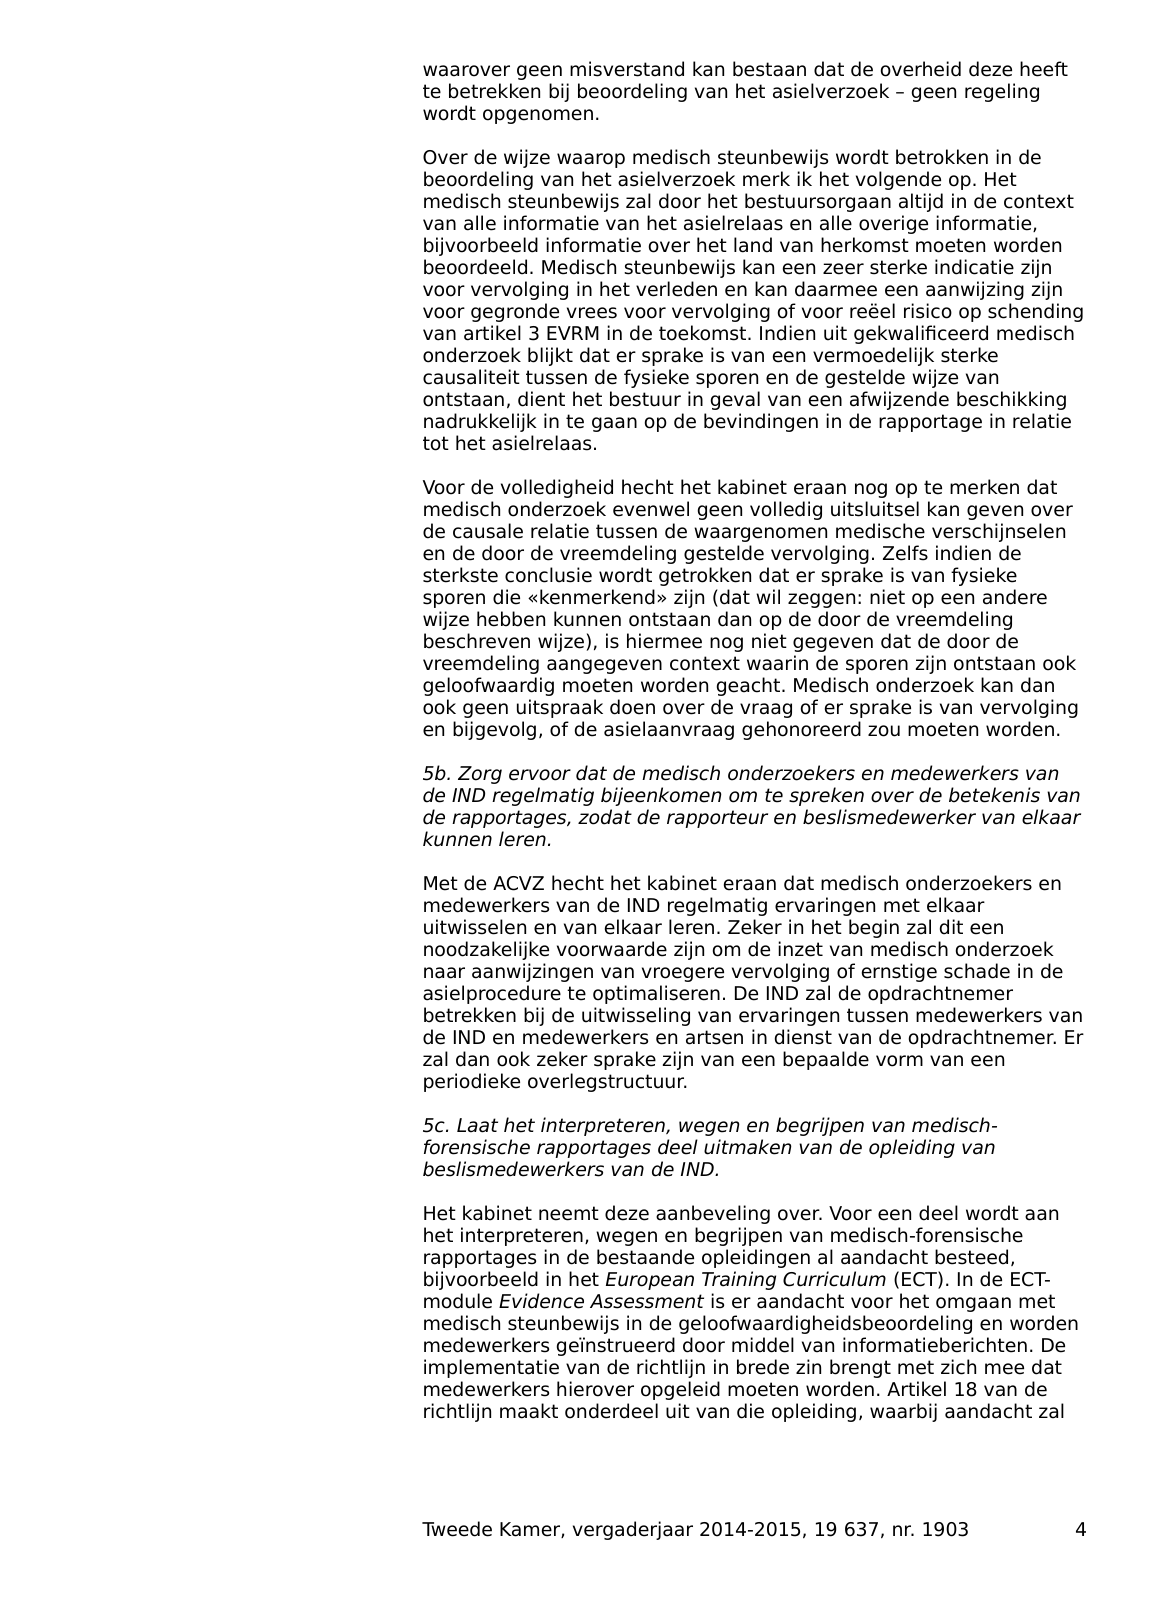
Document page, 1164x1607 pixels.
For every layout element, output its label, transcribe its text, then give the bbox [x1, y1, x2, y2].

text Voor de volledigheid hecht het kabinet eraan nog op te merken dat medisch onderzoek evenwel geen volledig uitsluitsel kan geven over de causale relatie tussen de waargenomen medische verschijnselen en de door de vreemdeling gestelde vervolging. Zelfs indien de sterkste conclusie wordt getrokken dat er sprake is van fysieke sporen die «kenmerkend» zijn (dat wil zeggen: niet op een andere wijze hebben kunnen ontstaan dan op de door de vreemdeling beschreven wijze), is hiermee nog niet gegeven dat de door de vreemdeling aangegeven context waarin de sporen zijn ontstaan ook geloofwaardig moeten worden geacht. Medisch onderzoek kan dan ook geen uitspraak doen over de vraag of er sprake is van vervolging en bijgevolg, of de asielaanvraag gehonoreerd zou moeten worden. [422, 477, 1087, 741]
text Over de wijze waarop medisch steunbewijs wordt betrokken in de beoordeling van het asielverzoek merk ik het volgende op. Het medisch steunbewijs zal door het bestuursorgaan altijd in de context van alle informatie van het asielrelaas en alle overige informatie, bijvoorbeeld informatie over het land van herkomst moeten worden beoordeeld. Medisch steunbewijs kan een zeer sterke indicatie zijn voor vervolging in het verleden en kan daarmee een aanwijzing zijn voor gegronde vrees voor vervolging of voor reëel risico op schending van artikel 3 EVRM in de toekomst. Indien uit gekwalificeerd medisch onderzoek blijkt dat er sprake is van een vermoedelijk sterke causaliteit tussen de fysieke sporen en de gestelde wijze van ontstaan, dient het bestuur in geval van een afwijzende beschikking nadrukkelijk in te gaan op de bevindingen in de rapportage in relatie tot het asielrelaas. [422, 147, 1087, 455]
subtitle 5b. Zorg ervoor dat de medisch onderzoekers en medewerkers van de IND regelmatig bijeenkomen om te spreken over de betekenis van de rapportages, zodat de rapporteur en beslismedewerker van elkaar kunnen leren. [422, 763, 1087, 851]
subtitle 5c. Laat het interpreteren, wegen en begrijpen van medisch-forensische rapportages deel uitmaken van de opleiding van beslismedewerkers van de IND. [422, 1115, 1087, 1181]
text Met de ACVZ hecht het kabinet eraan dat medisch onderzoekers en medewerkers van de IND regelmatig ervaringen met elkaar uitwisselen en van elkaar leren. Zeker in het begin zal dit een noodzakelijke voorwaarde zijn om de inzet van medisch onderzoek naar aanwijzingen van vroegere vervolging of ernstige schade in de asielprocedure te optimaliseren. De IND zal de opdrachtnemer betrekken bij de uitwisseling van ervaringen tussen medewerkers van de IND en medewerkers en artsen in dienst van de opdrachtnemer. Er zal dan ook zeker sprake zijn van een bepaalde vorm van een periodieke overlegstructuur. [422, 873, 1087, 1093]
text Het kabinet neemt deze aanbeveling over. Voor een deel wordt aan het interpreteren, wegen en begrijpen van medisch-forensische rapportages in de bestaande opleidingen al aandacht besteed, bijvoorbeeld in het European Training Curriculum (ECT). In de ECT-module Evidence Assessment is er aandacht voor het omgaan met medisch steunbewijs in de geloofwaardigheidsbeoordeling en worden medewerkers geïnstrueerd door middel van informatieberichten. De implementatie van de richtlijn in brede zin brengt met zich mee dat medewerkers hierover opgeleid moeten worden. Artikel 18 van de richtlijn maakt onderdeel uit van die opleiding, waarbij aandacht zal [422, 1203, 1087, 1423]
text waarover geen misverstand kan bestaan dat de overheid deze heeft te betrekken bij beoordeling van het asielverzoek – geen regeling wordt opgenomen. [422, 59, 1087, 125]
